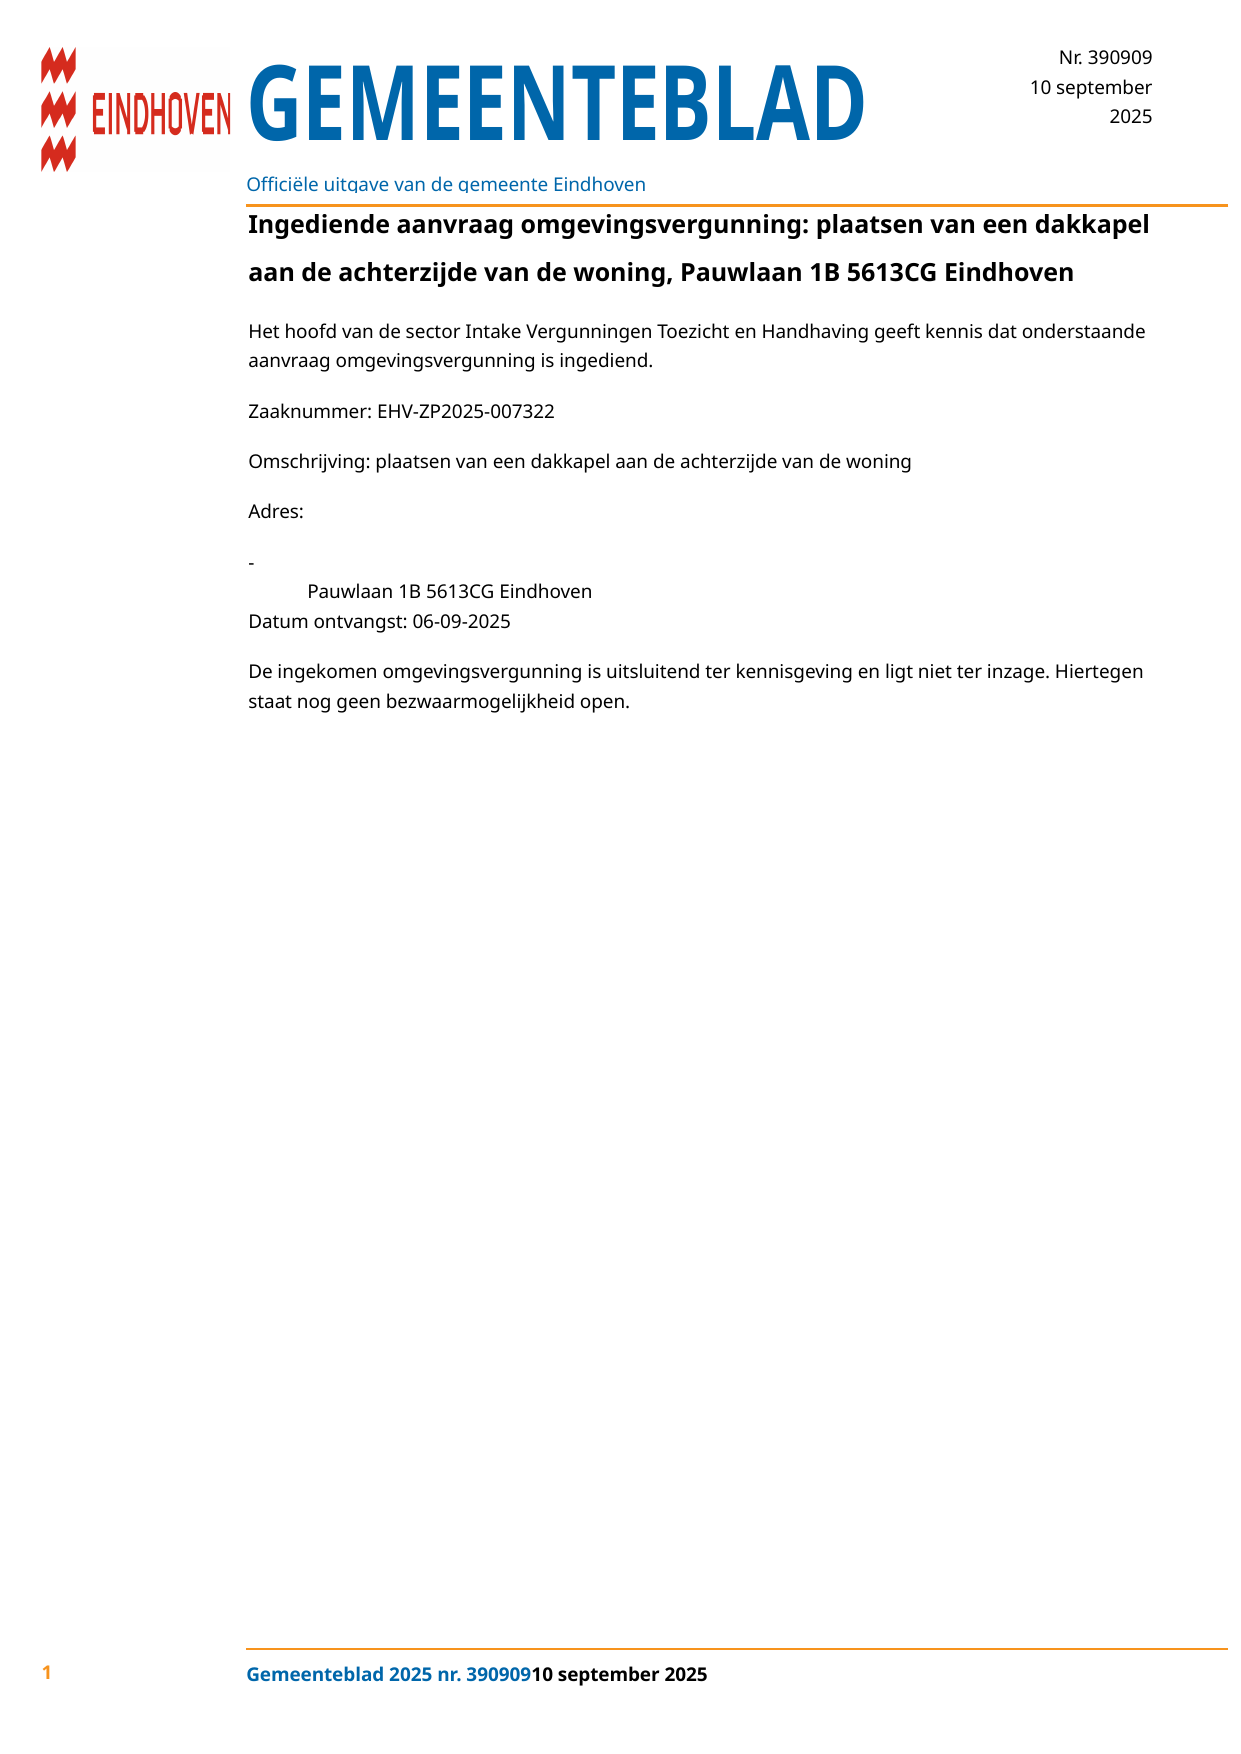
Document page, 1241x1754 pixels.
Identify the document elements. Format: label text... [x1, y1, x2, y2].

picture [41, 47, 231, 172]
text Datum ontvangst: 06-09-2025 [248, 608, 1152, 634]
text Adres: [248, 499, 1152, 524]
text Het hoofd van de sector Intake Vergunningen Toezicht en Handhaving geeft kennis dat onderstaande aanvraag omgevingsvergunning is ingediend. [248, 318, 1152, 373]
text Ingediende aanvraag omgevingsvergunning: plaatsen van een dakkapel aan de achterzijde van de woning, Pauwlaan 1B 5613CG Eindhoven [248, 207, 1152, 288]
text Omschrijving: plaatsen van een dakkapel aan de achterzijde van de woning [248, 448, 1152, 474]
text De ingekomen omgevingsvergunning is uitsluitend ter kennisgeving en ligt niet ter inzage. Hiertegen staat nog geen bezwaarmogelijkheid open. [248, 659, 1152, 714]
list Pauwlaan 1B 5613CG Eindhoven [248, 579, 1152, 604]
text Zaaknummer: EHV-ZP2025-007322 [248, 398, 1152, 424]
